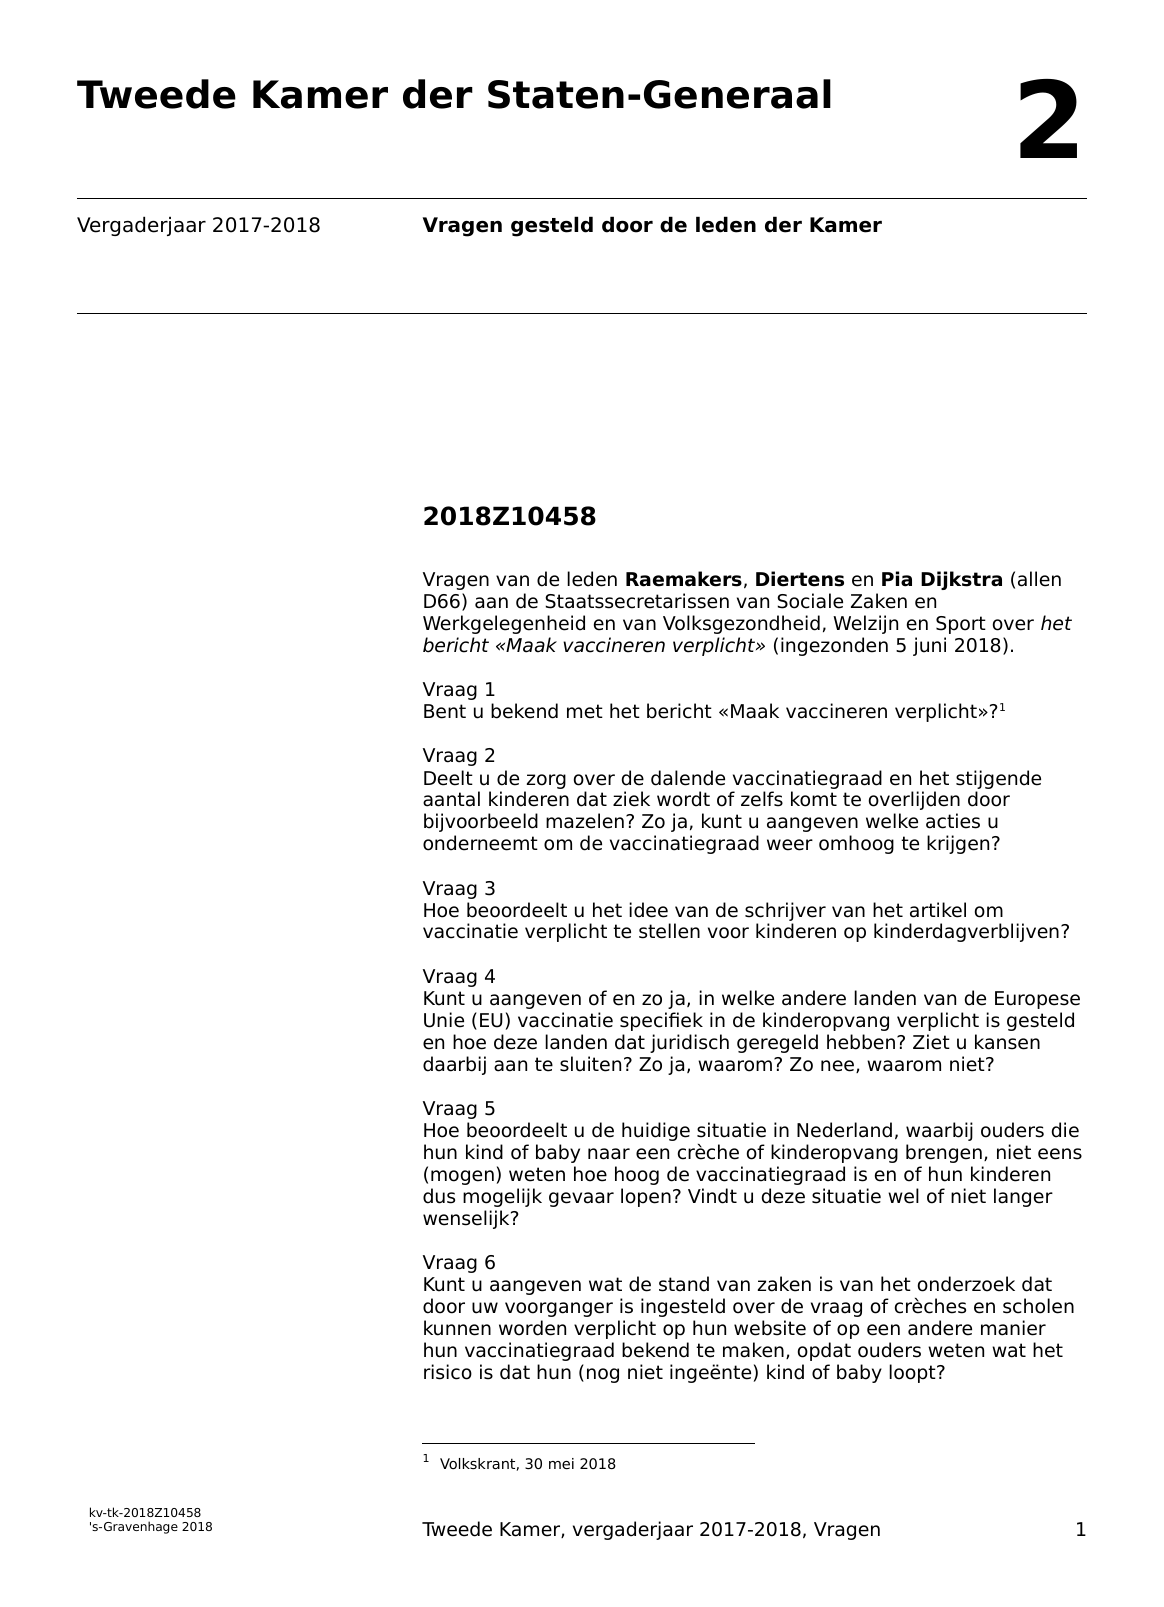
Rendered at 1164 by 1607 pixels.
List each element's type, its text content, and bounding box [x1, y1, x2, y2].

text Kunt u aangeven wat de stand van zaken is van het onderzoek dat door uw voorganger is ingesteld over de vraag of crèches en scholen kunnen worden verplicht op hun website of op een andere manier hun vaccinatiegraad bekend te maken, opdat ouders weten wat het risico is dat hun (nog niet ingeënte) kind of baby loopt? [422, 1274, 1087, 1384]
text Vraag 4 [422, 966, 1087, 988]
text kv-tk-2018Z10458 [88, 1506, 323, 1520]
text Volkskrant, 30 mei 2018 [422, 1452, 1087, 1474]
table_cell Vergaderjaar 2017-2018 [77, 199, 422, 313]
table_cell Vragen gesteld door de leden der Kamer [422, 199, 1087, 313]
text Vraag 3 [422, 877, 1087, 899]
text Hoe beoordeelt u de huidige situatie in Nederland, waarbij ouders die hun kind of baby naar een crèche of kinderopvang brengen, niet eens (mogen) weten hoe hoog de vaccinatiegraad is en of hun kinderen dus mogelijk gevaar lopen? Vindt u deze situatie wel of niet langer wenselijk? [422, 1120, 1087, 1229]
text Vraag 1 [422, 679, 1087, 701]
text Vraag 5 [422, 1098, 1087, 1120]
table_header Tweede Kamer der Staten-Generaal [77, 59, 886, 198]
text 's-Gravenhage 2018 [88, 1520, 323, 1534]
table_header 2 [886, 59, 1087, 198]
text Deelt u de zorg over de dalende vaccinatiegraad en het stijgende aantal kinderen dat ziek wordt of zelfs komt te overlijden door bijvoorbeeld mazelen? Zo ja, kunt u aangeven welke acties u onderneemt om de vaccinatiegraad weer omhoog te krijgen? [422, 767, 1087, 855]
text Kunt u aangeven of en zo ja, in welke andere landen van de Europese Unie (EU) vaccinatie specifiek in de kinderopvang verplicht is gesteld en hoe deze landen dat juridisch geregeld hebben? Ziet u kansen daarbij aan te sluiten? Zo ja, waarom? Zo nee, waarom niet? [422, 988, 1087, 1076]
text Vraag 6 [422, 1252, 1087, 1274]
text Bent u bekend met het bericht «Maak vaccineren verplicht»? [422, 701, 1087, 723]
text Hoe beoordeelt u het idee van de schrijver van het artikel om vaccinatie verplicht te stellen voor kinderen op kinderdagverblijven? [422, 899, 1087, 943]
text Vragen van de leden Raemakers, Diertens en Pia Dijkstra (allen D66) aan de Staatssecretarissen van Sociale Zaken en Werkgelegenheid en van Volksgezondheid, Welzijn en Sport over het bericht «Maak vaccineren verplicht» (ingezonden 5 juni 2018). [422, 569, 1087, 657]
text 2018Z10458 [422, 502, 1087, 531]
text Vraag 2 [422, 745, 1087, 767]
